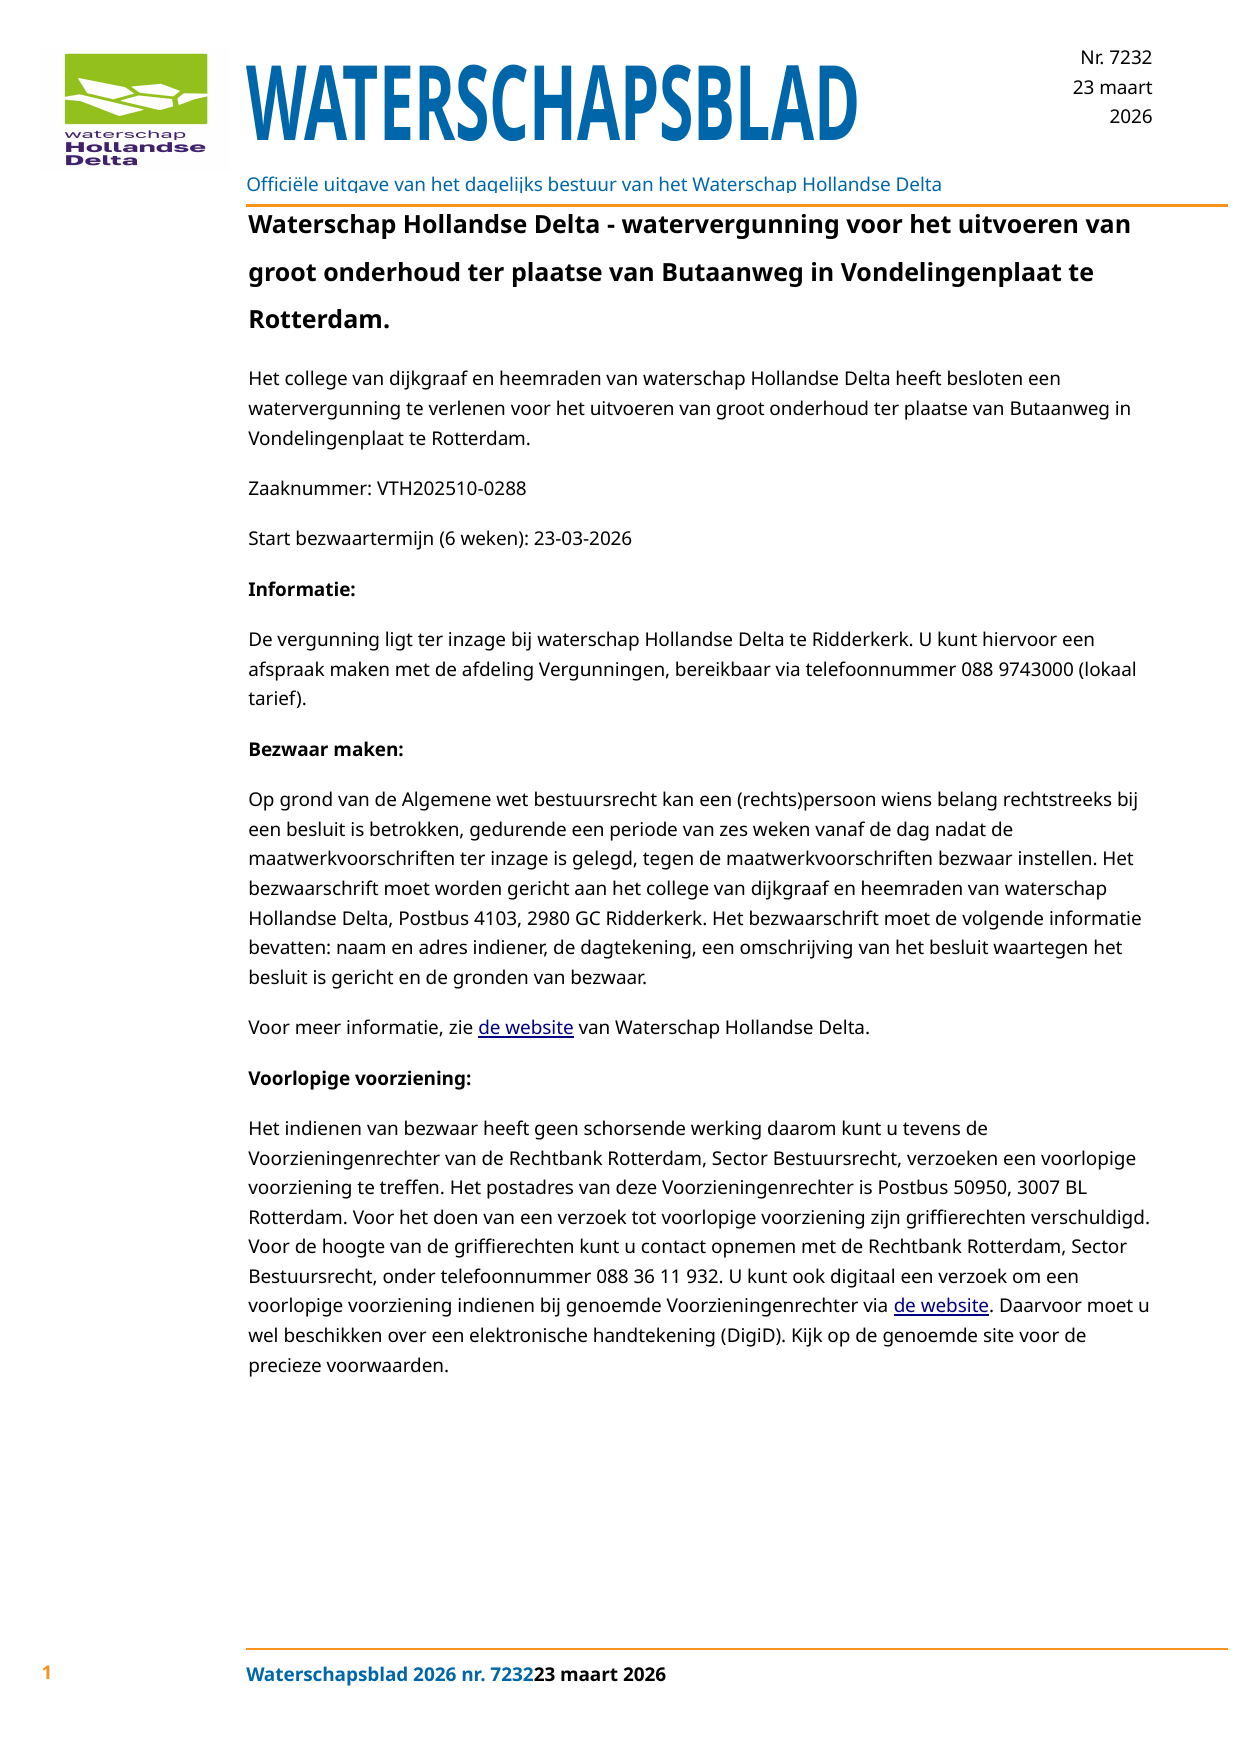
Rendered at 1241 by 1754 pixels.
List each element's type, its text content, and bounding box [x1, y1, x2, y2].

text Waterschap Hollandse Delta - watervergunning voor het uitvoeren van groot onderhoud ter plaatse van Butaanweg in Vondelingenplaat te Rotterdam. [248, 207, 1152, 336]
text Voorlopige voorziening: [248, 1065, 1152, 1090]
text Start bezwaartermijn (6 weken): 23-03-2026 [248, 526, 1152, 551]
picture [41, 47, 231, 172]
text Het indienen van bezwaar heeft geen schorsende werking daarom kunt u tevens de Voorzieningenrechter van de Rechtbank Rotterdam, Sector Bestuursrecht, verzoeken een voorlopige voorziening te treffen. Het postadres van deze Voorzieningenrechter is Postbus 50950, 3007 BL Rotterdam. Voor het doen van een verzoek tot voorlopige voorziening zijn griffierechten verschuldigd. Voor de hoogte van de griffierechten kunt u contact opnemen met de Rechtbank Rotterdam, Sector Bestuursrecht, onder telefoonnummer 088 36 11 932. U kunt ook digitaal een verzoek om een voorlopige voorziening indienen bij genoemde Voorzieningenrechter via de website. Daarvoor moet u wel beschikken over een elektronische handtekening (DigiD). Kijk op de genoemde site voor de precieze voorwaarden. [248, 1115, 1152, 1377]
text Informatie: [248, 576, 1152, 602]
text Voor meer informatie, zie de website van Waterschap Hollandse Delta. [248, 1014, 1152, 1040]
text Het college van dijkgraaf en heemraden van waterschap Hollandse Delta heeft besloten een watervergunning te verlenen voor het uitvoeren van groot onderhoud ter plaatse van Butaanweg in Vondelingenplaat te Rotterdam. [248, 366, 1152, 450]
text Zaaknummer: VTH202510-0288 [248, 475, 1152, 501]
text Op grond van de Algemene wet bestuursrecht kan een (rechts)persoon wiens belang rechtstreeks bij een besluit is betrokken, gedurende een periode van zes weken vanaf de dag nadat de maatwerkvoorschriften ter inzage is gelegd, tegen de maatwerkvoorschriften bezwaar instellen. Het bezwaarschrift moet worden gericht aan het college van dijkgraaf en heemraden van waterschap Hollandse Delta, Postbus 4103, 2980 GC Ridderkerk. Het bezwaarschrift moet de volgende informatie bevatten: naam en adres indiener, de dagtekening, een omschrijving van het besluit waartegen het besluit is gericht en de gronden van bezwaar. [248, 786, 1152, 989]
text Bezwaar maken: [248, 736, 1152, 762]
text De vergunning ligt ter inzage bij waterschap Hollandse Delta te Ridderkerk. U kunt hiervoor een afspraak maken met de afdeling Vergunningen, bereikbaar via telefoonnummer 088 9743000 (lokaal tarief). [248, 626, 1152, 711]
